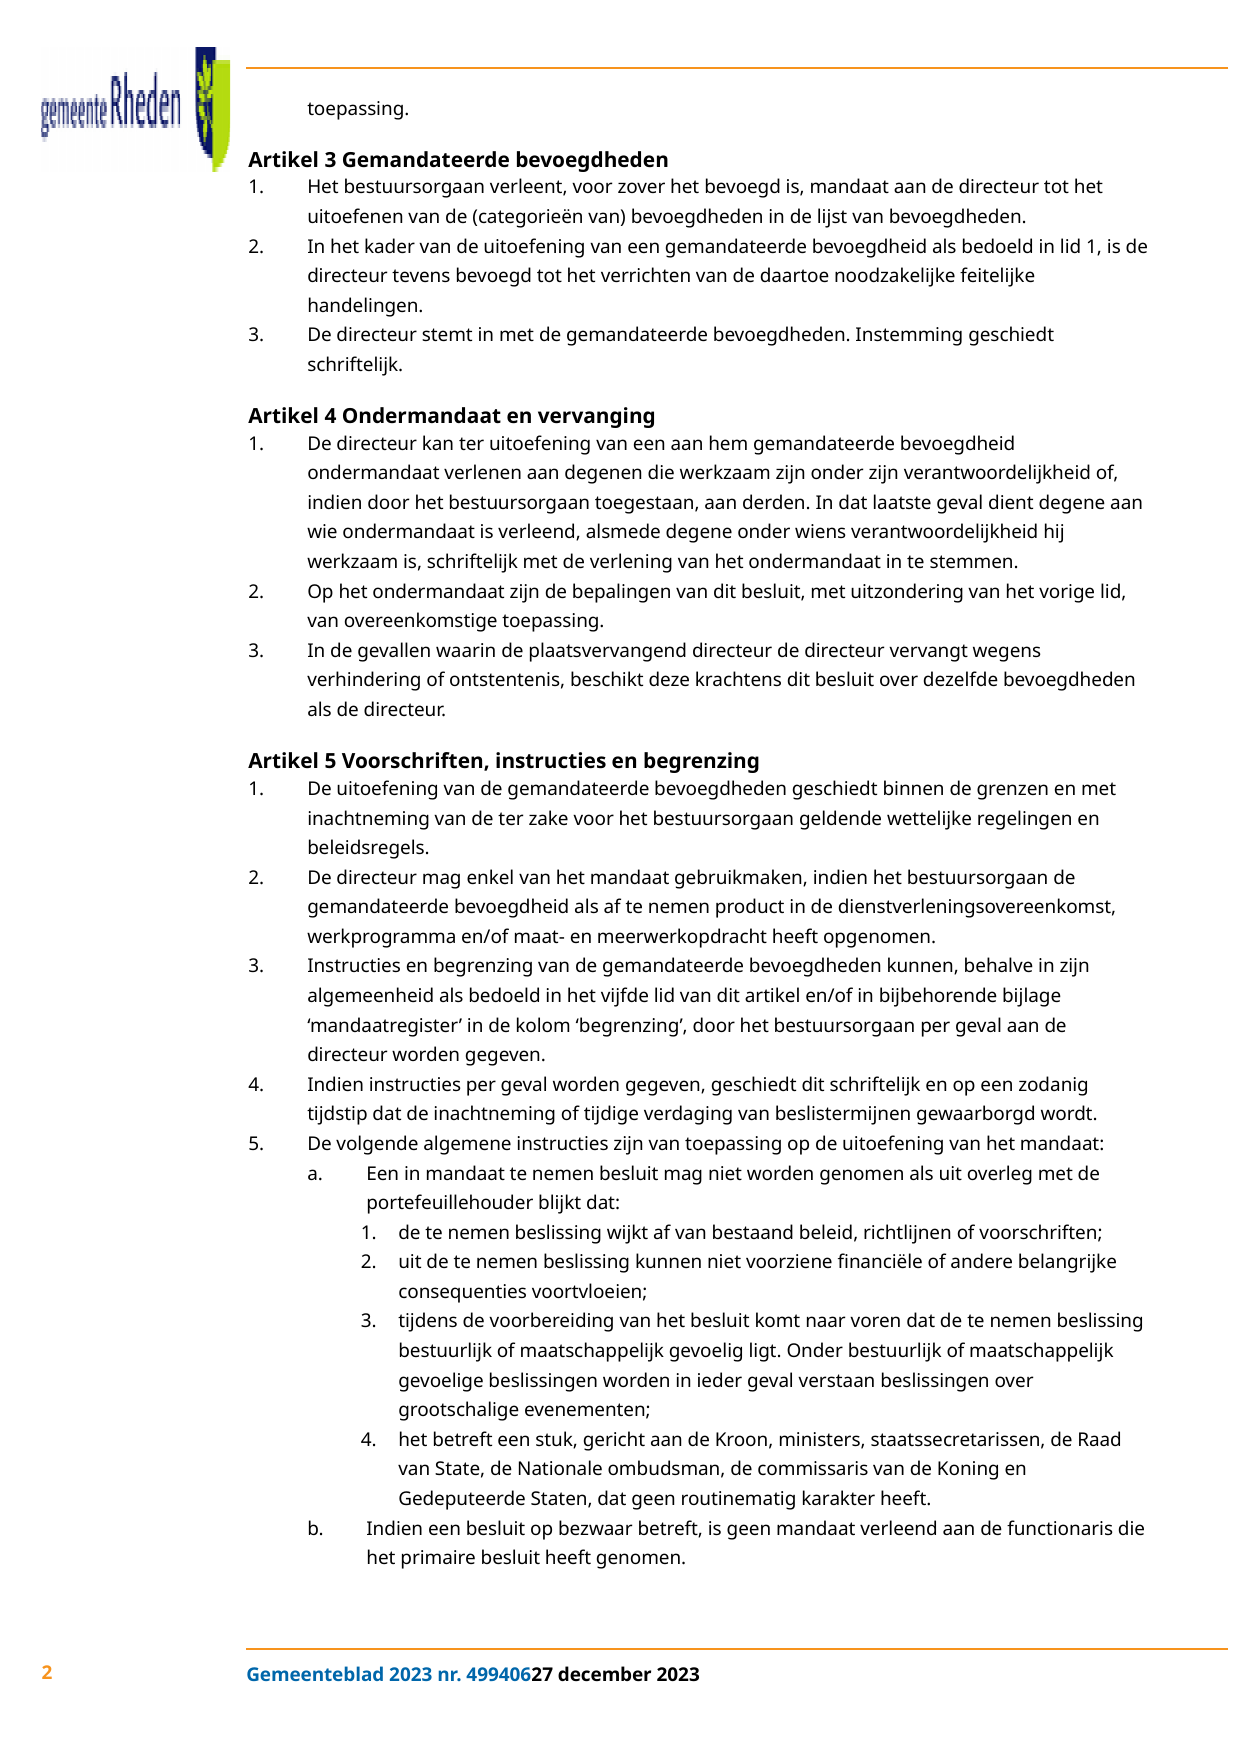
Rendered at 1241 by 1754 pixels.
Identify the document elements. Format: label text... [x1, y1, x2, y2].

list Indien een besluit op bezwaar betreft, is geen mandaat verleend aan de functionaris die het primaire besluit heeft genomen. [307, 1515, 1152, 1570]
list De directeur stemt in met de gemandateerde bevoegdheden. Instemming geschiedt schriftelijk. [248, 322, 1152, 377]
list Het bestuursorgaan verleent, voor zover het bevoegd is, mandaat aan de directeur tot het uitoefenen van de (categorieën van) bevoegdheden in de lijst van bevoegdheden. [248, 174, 1152, 229]
list De directeur mag enkel van het mandaat gebruikmaken, indien het bestuursorgaan de gemandateerde bevoegdheid als af te nemen product in de dienstverleningsovereenkomst, werkprogramma en/of maat- en meerwerkopdracht heeft opgenomen. [248, 864, 1152, 949]
list De directeur kan ter uitoefening van een aan hem gemandateerde bevoegdheid ondermandaat verlenen aan degenen die werkzaam zijn onder zijn verantwoordelijkheid of, indien door het bestuursorgaan toegestaan, aan derden. In dat laatste geval dient degene aan wie ondermandaat is verleend, alsmede degene onder wiens verantwoordelijkheid hij werkzaam is, schriftelijk met de verlening van het ondermandaat in te stemmen. [248, 430, 1152, 574]
list toepassing. [248, 95, 1152, 121]
text Artikel 3 Gemandateerde bevoegdheden [248, 145, 1152, 174]
text Artikel 4 Ondermandaat en vervanging [248, 402, 1152, 430]
picture [41, 47, 231, 172]
list In het kader van de uitoefening van een gemandateerde bevoegdheid als bedoeld in lid 1, is de directeur tevens bevoegd tot het verrichten van de daartoe noodzakelijke feitelijke handelingen. [248, 233, 1152, 318]
list uit de te nemen beslissing kunnen niet voorziene financiële of andere belangrijke consequenties voortvloeien; [361, 1248, 1152, 1304]
list In de gevallen waarin de plaatsvervangend directeur de directeur vervangt wegens verhindering of ontstentenis, beschikt deze krachtens dit besluit over dezelfde bevoegdheden als de directeur. [248, 637, 1152, 722]
list Een in mandaat te nemen besluit mag niet worden genomen als uit overleg met de portefeuillehouder blijkt dat: [307, 1160, 1152, 1215]
list Indien instructies per geval worden gegeven, geschiedt dit schriftelijk en op een zodanig tijdstip dat de inachtneming of tijdige verdaging van beslistermijnen gewaarborgd wordt. [248, 1071, 1152, 1126]
list het betreft een stuk, gericht aan de Kroon, ministers, staatssecretarissen, de Raad van State, de Nationale ombudsman, de commissaris van de Koning en Gedeputeerde Staten, dat geen routinematig karakter heeft. [361, 1426, 1152, 1511]
list tijdens de voorbereiding van het besluit komt naar voren dat de te nemen beslissing bestuurlijk of maatschappelijk gevoelig ligt. Onder bestuurlijk of maatschappelijk gevoelige beslissingen worden in ieder geval verstaan beslissingen over grootschalige evenementen; [361, 1308, 1152, 1422]
text Artikel 5 Voorschriften, instructies en begrenzing [248, 747, 1152, 775]
list De volgende algemene instructies zijn van toepassing op de uitoefening van het mandaat: [248, 1130, 1152, 1156]
list de te nemen beslissing wijkt af van bestaand beleid, richtlijnen of voorschriften; [361, 1219, 1152, 1244]
list Op het ondermandaat zijn de bepalingen van dit besluit, met uitzondering van het vorige lid, van overeenkomstige toepassing. [248, 578, 1152, 633]
list Instructies en begrenzing van de gemandateerde bevoegdheden kunnen, behalve in zijn algemeenheid als bedoeld in het vijfde lid van dit artikel en/of in bijbehorende bijlage ‘mandaatregister’ in de kolom ‘begrenzing’, door het bestuursorgaan per geval aan de directeur worden gegeven. [248, 953, 1152, 1067]
list De uitoefening van de gemandateerde bevoegdheden geschiedt binnen de grenzen en met inachtneming van de ter zake voor het bestuursorgaan geldende wettelijke regelingen en beleidsregels. [248, 775, 1152, 860]
